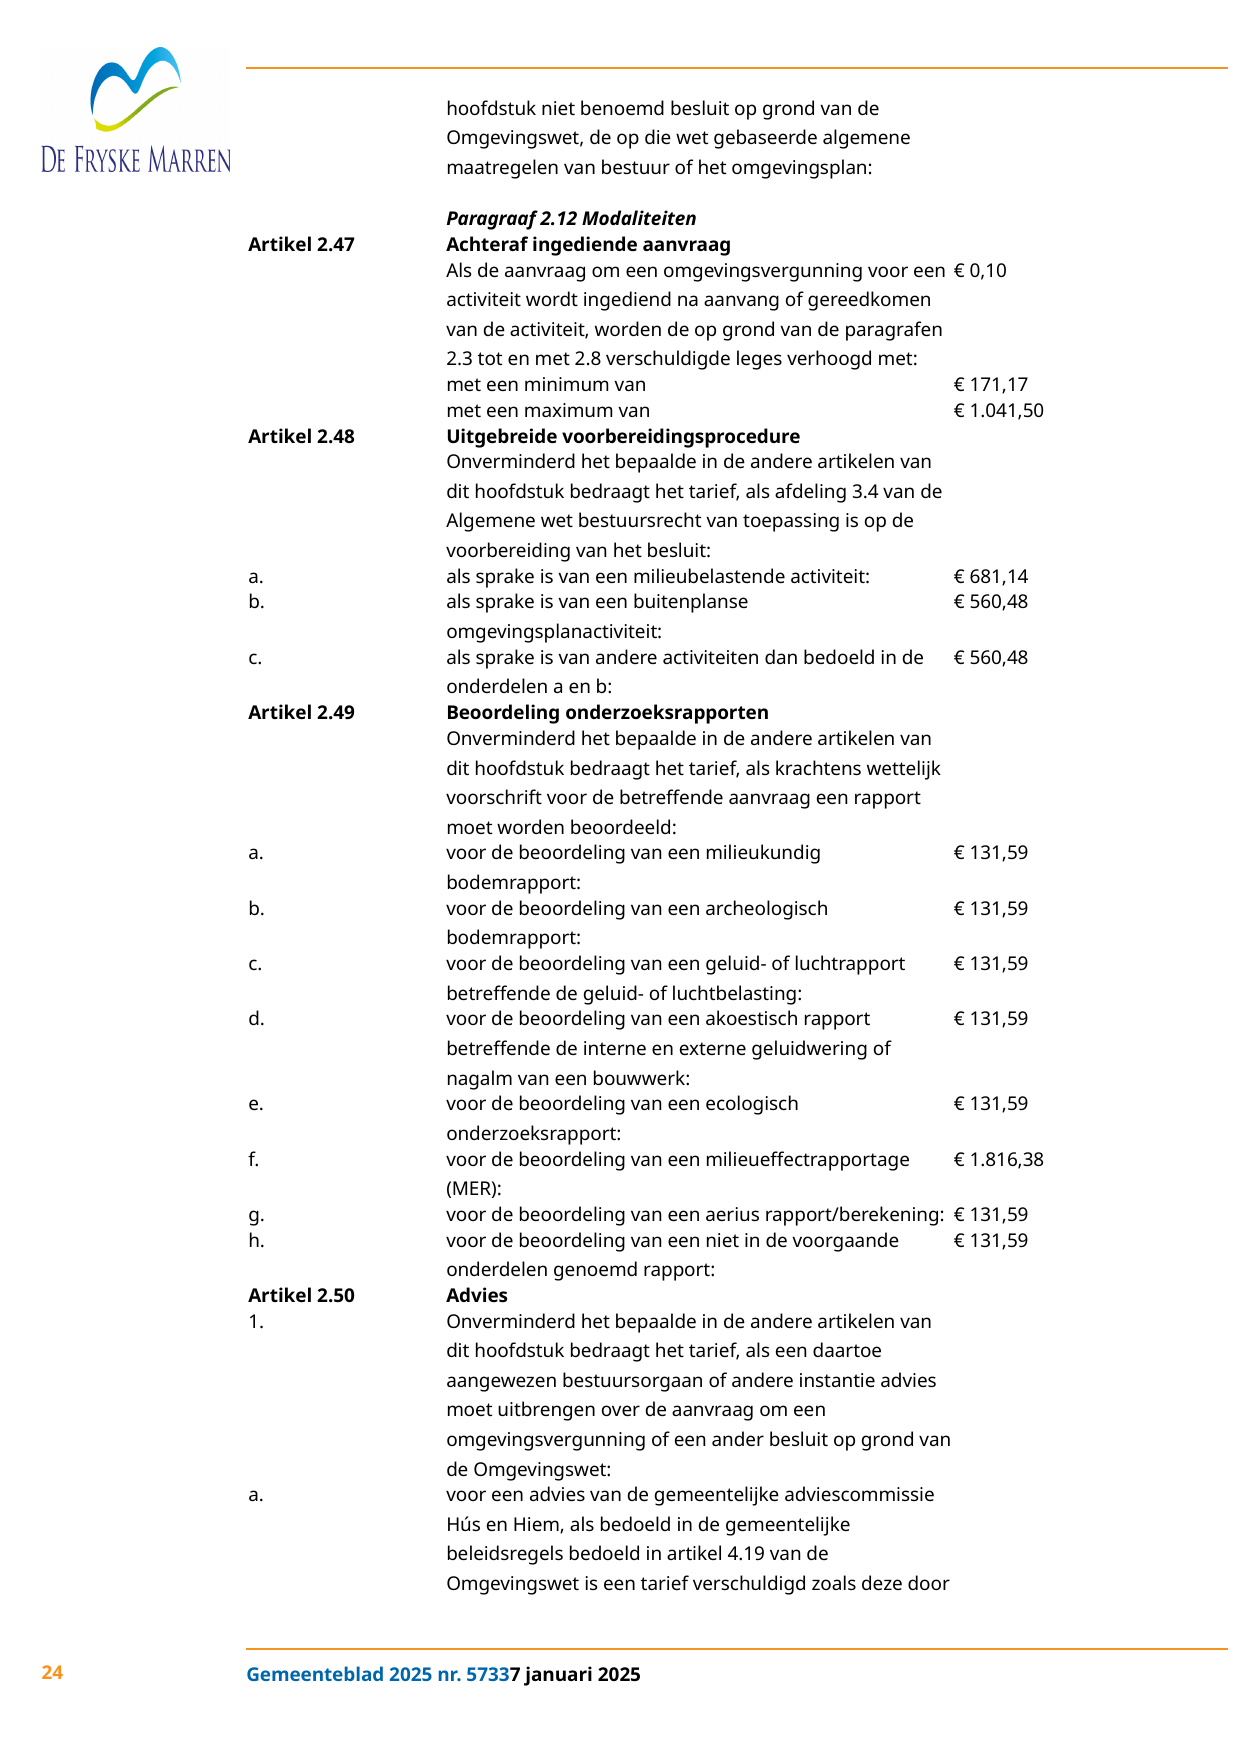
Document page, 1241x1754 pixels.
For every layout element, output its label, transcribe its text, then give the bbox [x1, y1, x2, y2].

table_cell als sprake is van een milieubelastende activiteit: [446, 563, 954, 589]
table_cell Onverminderd het bepaalde in de andere artikelen van dit hoofdstuk bedraagt het tarief, als een daartoe aangewezen bestuursorgaan of andere instantie advies moet uitbrengen over de aanvraag om een omgevingsvergunning of een ander besluit op grond van de Omgevingswet: [446, 1308, 954, 1481]
table_cell [248, 180, 446, 205]
table_cell € 1.816,38 [954, 1146, 1152, 1201]
table_cell Achteraf ingediende aanvraag [446, 231, 954, 257]
table_cell Artikel 2.47 [248, 231, 446, 257]
table_cell [248, 257, 446, 371]
table_cell [248, 397, 446, 423]
table_cell c. [248, 644, 446, 699]
table_cell hoofdstuk niet benoemd besluit op grond van de Omgevingswet, de op die wet gebaseerde algemene maatregelen van bestuur of het omgevingsplan: [446, 95, 954, 180]
table_cell [248, 725, 446, 839]
table_cell voor de beoordeling van een niet in de voorgaande onderdelen genoemd rapport: [446, 1227, 954, 1282]
table_cell Beoordeling onderzoeksrapporten [446, 699, 954, 725]
table_cell a. [248, 840, 446, 895]
table_cell Onverminderd het bepaalde in de andere artikelen van dit hoofdstuk bedraagt het tarief, als afdeling 3.4 van de Algemene wet bestuursrecht van toepassing is op de voorbereiding van het besluit: [446, 449, 954, 563]
table_cell € 1.041,50 [954, 397, 1152, 423]
table_cell [954, 1282, 1152, 1308]
table_cell e. [248, 1090, 446, 1146]
table_cell [954, 725, 1152, 839]
table_cell [954, 180, 1152, 205]
table_cell [248, 449, 446, 563]
table_cell voor de beoordeling van een geluid- of luchtrapport betreffende de geluid- of luchtbelasting: [446, 950, 954, 1006]
table_cell € 171,17 [954, 371, 1152, 397]
table_cell € 131,59 [954, 1090, 1152, 1146]
table_cell € 131,59 [954, 1227, 1152, 1282]
table_cell [954, 95, 1152, 180]
table_cell a. [248, 563, 446, 589]
table_cell € 560,48 [954, 644, 1152, 699]
table_cell [248, 95, 446, 180]
table_cell Uitgebreide voorbereidingsprocedure [446, 423, 954, 448]
picture [41, 47, 231, 172]
table_cell [248, 205, 446, 231]
table_cell Als de aanvraag om een omgevingsvergunning voor een activiteit wordt ingediend na aanvang of gereedkomen van de activiteit, worden de op grond van de paragrafen 2.3 tot en met 2.8 verschuldigde leges verhoogd met: [446, 257, 954, 371]
table_cell als sprake is van een buitenplanse omgevingsplanactiviteit: [446, 589, 954, 644]
table_cell [446, 180, 954, 205]
table_cell c. [248, 950, 446, 1006]
table_cell [954, 1308, 1152, 1481]
table_cell voor de beoordeling van een akoestisch rapport betreffende de interne en externe geluidwering of nagalm van een bouwwerk: [446, 1006, 954, 1090]
table_cell met een maximum van [446, 397, 954, 423]
table_cell voor de beoordeling van een ecologisch onderzoeksrapport: [446, 1090, 954, 1146]
table_cell [954, 1481, 1152, 1596]
table_cell voor de beoordeling van een milieueffectrapportage (MER): [446, 1146, 954, 1201]
table_cell Artikel 2.49 [248, 699, 446, 725]
table_cell Artikel 2.48 [248, 423, 446, 448]
table_cell [954, 449, 1152, 563]
table_cell € 0,10 [954, 257, 1152, 371]
table_cell € 560,48 [954, 589, 1152, 644]
table_cell [954, 699, 1152, 725]
table_cell € 681,14 [954, 563, 1152, 589]
table_cell € 131,59 [954, 1201, 1152, 1227]
table_cell [954, 231, 1152, 257]
table_cell Paragraaf 2.12 Modaliteiten [446, 205, 954, 231]
table_cell g. [248, 1201, 446, 1227]
table_cell € 131,59 [954, 1006, 1152, 1090]
table_cell a. [248, 1481, 446, 1596]
table_cell [954, 205, 1152, 231]
table_cell Advies [446, 1282, 954, 1308]
table_cell Onverminderd het bepaalde in de andere artikelen van dit hoofdstuk bedraagt het tarief, als krachtens wettelijk voorschrift voor de betreffende aanvraag een rapport moet worden beoordeeld: [446, 725, 954, 839]
table_cell 1. [248, 1308, 446, 1481]
table_cell h. [248, 1227, 446, 1282]
table_cell € 131,59 [954, 950, 1152, 1006]
table_cell [248, 371, 446, 397]
table_cell f. [248, 1146, 446, 1201]
table_cell voor de beoordeling van een aerius rapport/berekening: [446, 1201, 954, 1227]
table_cell b. [248, 589, 446, 644]
table_cell [954, 423, 1152, 448]
table_cell € 131,59 [954, 840, 1152, 895]
table_cell b. [248, 895, 446, 950]
table_cell voor de beoordeling van een archeologisch bodemrapport: [446, 895, 954, 950]
table_cell € 131,59 [954, 895, 1152, 950]
table_cell voor een advies van de gemeentelijke adviescommissie Hús en Hiem, als bedoeld in de gemeentelijke beleidsregels bedoeld in artikel 4.19 van de Omgevingswet is een tarief verschuldigd zoals deze door [446, 1481, 954, 1596]
table_cell Artikel 2.50 [248, 1282, 446, 1308]
table_cell met een minimum van [446, 371, 954, 397]
table_cell d. [248, 1006, 446, 1090]
table_cell als sprake is van andere activiteiten dan bedoeld in de onderdelen a en b: [446, 644, 954, 699]
table_cell voor de beoordeling van een milieukundig bodemrapport: [446, 840, 954, 895]
